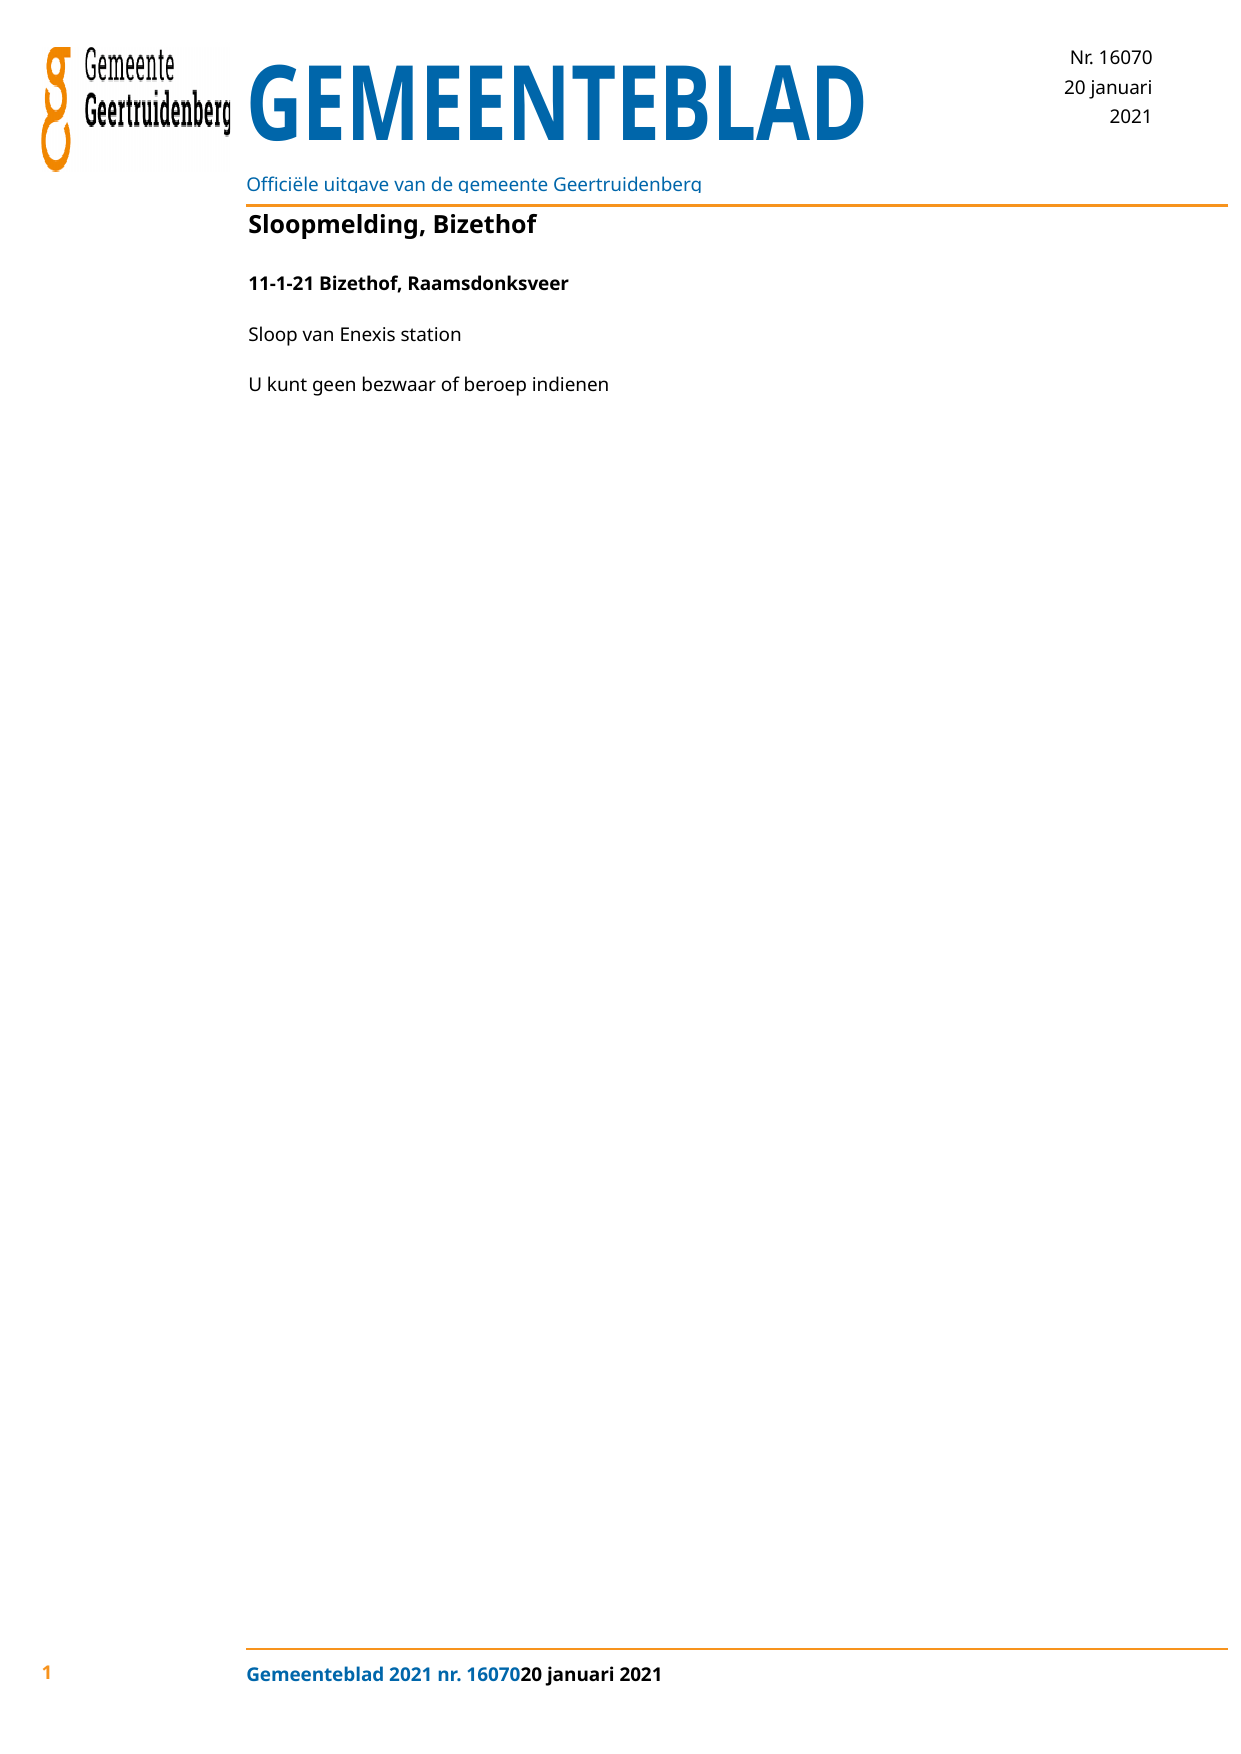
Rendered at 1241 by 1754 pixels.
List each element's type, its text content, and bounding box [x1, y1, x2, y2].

picture [41, 47, 231, 172]
text Sloop van Enexis station [248, 321, 1152, 346]
text 11-1-21 Bizethof, Raamsdonksveer [248, 270, 1152, 296]
text Sloopmelding, Bizethof [248, 207, 1152, 241]
text U kunt geen bezwaar of beroep indienen [248, 371, 1152, 397]
